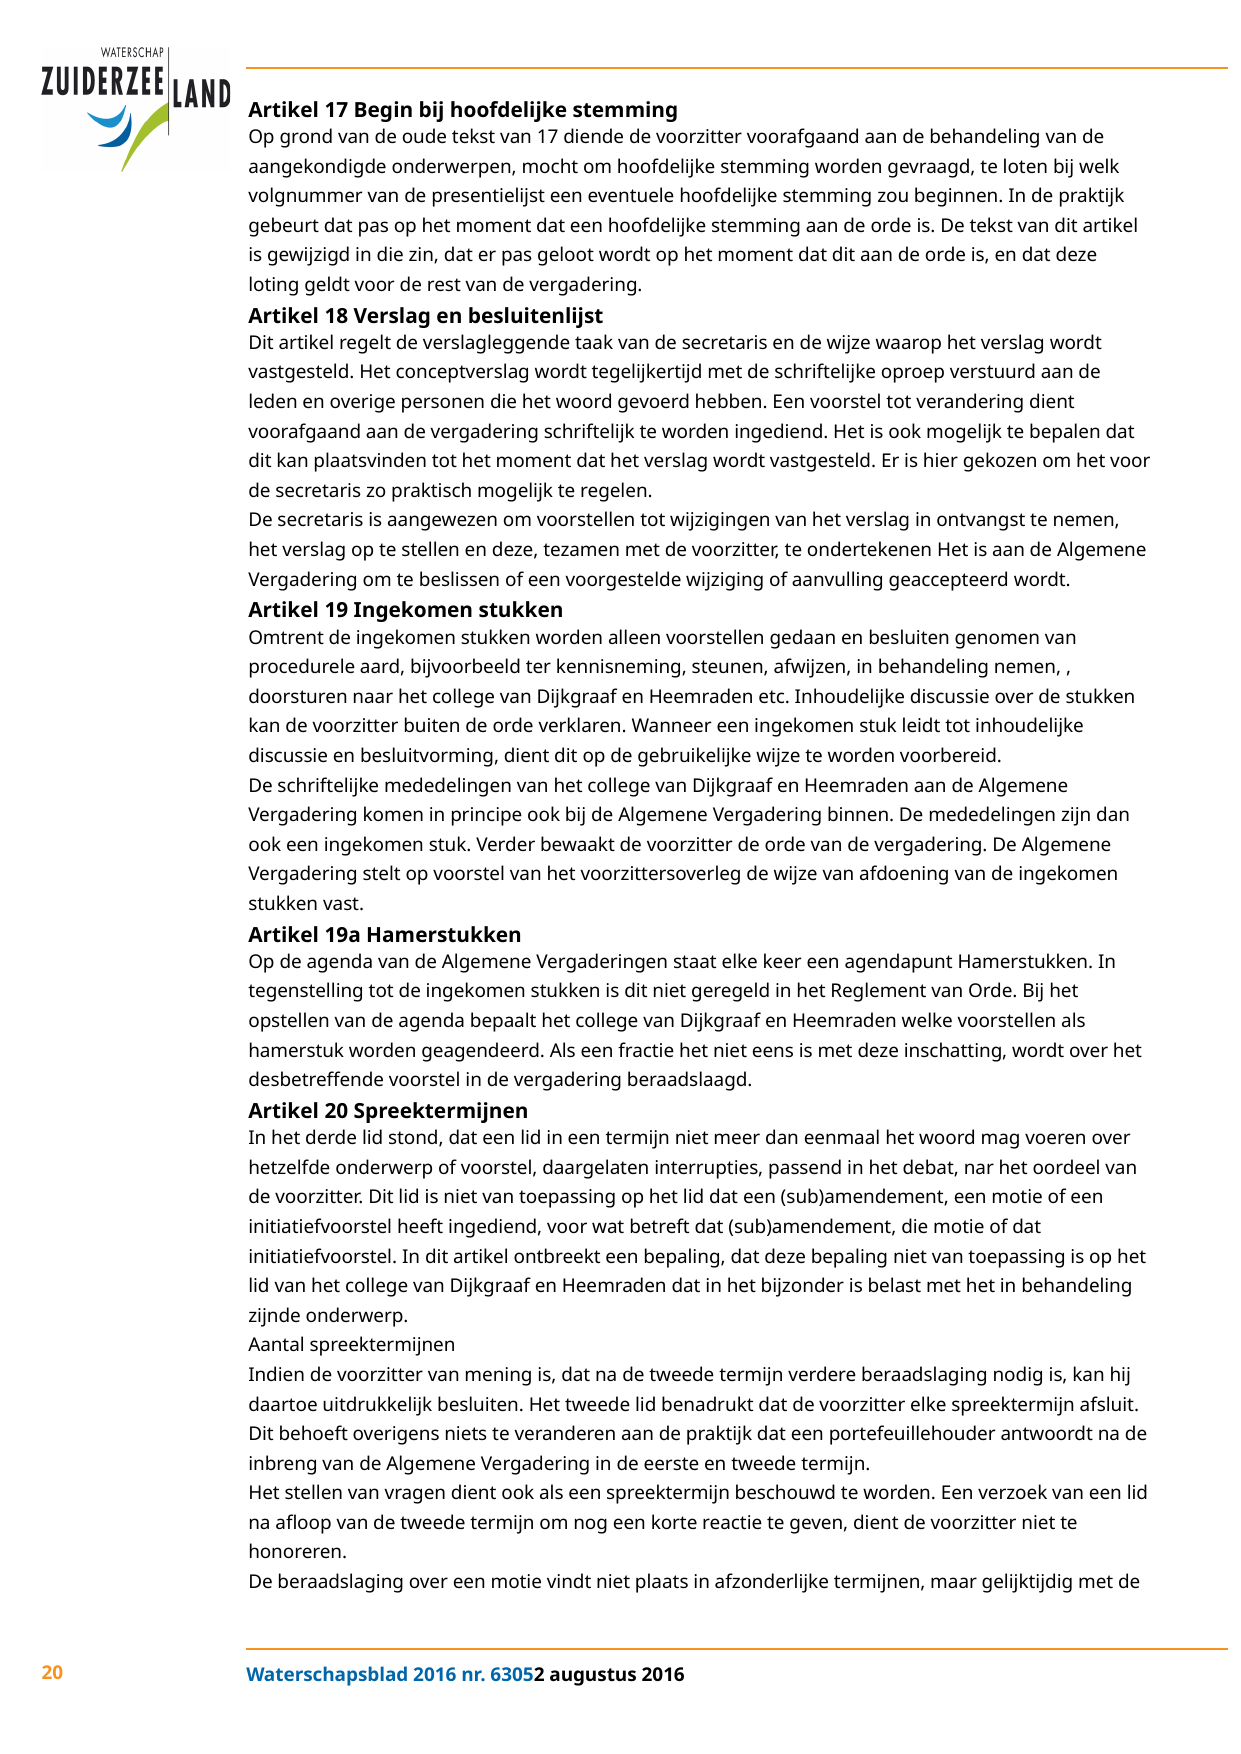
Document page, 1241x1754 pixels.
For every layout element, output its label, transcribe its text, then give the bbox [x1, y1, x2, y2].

text De beraadslaging over een motie vindt niet plaats in afzonderlijke termijnen, maar gelijktijdig met de [248, 1568, 1152, 1594]
text In het derde lid stond, dat een lid in een termijn niet meer dan eenmaal het woord mag voeren over hetzelfde onderwerp of voorstel, daargelaten interrupties, passend in het debat, nar het oordeel van de voorzitter. Dit lid is niet van toepassing op het lid dat een (sub)amendement, een motie of een initiatiefvoorstel heeft ingediend, voor wat betreft dat (sub)amendement, die motie of dat initiatiefvoorstel. In dit artikel ontbreekt een bepaling, dat deze bepaling niet van toepassing is op het lid van het college van Dijkgraaf en Heemraden dat in het bijzonder is belast met het in behandeling zijnde onderwerp. [248, 1124, 1152, 1328]
text Op grond van de oude tekst van 17 diende de voorzitter voorafgaand aan de behandeling van de aangekondigde onderwerpen, mocht om hoofdelijke stemming worden gevraagd, te loten bij welk volgnummer van de presentielijst een eventuele hoofdelijke stemming zou beginnen. In de praktijk gebeurt dat pas op het moment dat een hoofdelijke stemming aan de orde is. De tekst van dit artikel is gewijzigd in die zin, dat er pas geloot wordt op het moment dat dit aan de orde is, en dat deze loting geldt voor de rest van de vergadering. [248, 123, 1152, 297]
text Artikel 19a Hamerstukken [248, 920, 1152, 948]
text Artikel 17 Begin bij hoofdelijke stemming [248, 95, 1152, 123]
text Indien de voorzitter van mening is, dat na de tweede termijn verdere beraadslaging nodig is, kan hij daartoe uitdrukkelijk besluiten. Het tweede lid benadrukt dat de voorzitter elke spreektermijn afsluit. Dit behoeft overigens niets te veranderen aan de praktijk dat een portefeuillehouder antwoordt na de inbreng van de Algemene Vergadering in de eerste en tweede termijn. [248, 1361, 1152, 1476]
text Artikel 19 Ingekomen stukken [248, 595, 1152, 624]
picture [41, 47, 231, 172]
text Artikel 18 Verslag en besluitenlijst [248, 301, 1152, 329]
text Artikel 20 Spreektermijnen [248, 1096, 1152, 1124]
text De secretaris is aangewezen om voorstellen tot wijzigingen van het verslag in ontvangst te nemen, het verslag op te stellen en deze, tezamen met de voorzitter, te ondertekenen Het is aan de Algemene Vergadering om te beslissen of een voorgestelde wijziging of aanvulling geaccepteerd wordt. [248, 507, 1152, 592]
text Omtrent de ingekomen stukken worden alleen voorstellen gedaan en besluiten genomen van procedurele aard, bijvoorbeeld ter kennisneming, steunen, afwijzen, in behandeling nemen, , doorsturen naar het college van Dijkgraaf en Heemraden etc. Inhoudelijke discussie over de stukken kan de voorzitter buiten de orde verklaren. Wanneer een ingekomen stuk leidt tot inhoudelijke discussie en besluitvorming, dient dit op de gebruikelijke wijze te worden voorbereid. [248, 624, 1152, 768]
text Aantal spreektermijnen [248, 1332, 1152, 1357]
text De schriftelijke mededelingen van het college van Dijkgraaf en Heemraden aan de Algemene Vergadering komen in principe ook bij de Algemene Vergadering binnen. De mededelingen zijn dan ook een ingekomen stuk. Verder bewaakt de voorzitter de orde van de vergadering. De Algemene Vergadering stelt op voorstel van het voorzittersoverleg de wijze van afdoening van de ingekomen stukken vast. [248, 772, 1152, 916]
text Het stellen van vragen dient ook als een spreektermijn beschouwd te worden. Een verzoek van een lid na afloop van de tweede termijn om nog een korte reactie te geven, dient de voorzitter niet te honoreren. [248, 1479, 1152, 1564]
text Dit artikel regelt de verslagleggende taak van de secretaris en de wijze waarop het verslag wordt vastgesteld. Het conceptverslag wordt tegelijkertijd met de schriftelijke oproep verstuurd aan de leden en overige personen die het woord gevoerd hebben. Een voorstel tot verandering dient voorafgaand aan de vergadering schriftelijk te worden ingediend. Het is ook mogelijk te bepalen dat dit kan plaatsvinden tot het moment dat het verslag wordt vastgesteld. Er is hier gekozen om het voor de secretaris zo praktisch mogelijk te regelen. [248, 329, 1152, 503]
text Op de agenda van de Algemene Vergaderingen staat elke keer een agendapunt Hamerstukken. In tegenstelling tot de ingekomen stukken is dit niet geregeld in het Reglement van Orde. Bij het opstellen van de agenda bepaalt het college van Dijkgraaf en Heemraden welke voorstellen als hamerstuk worden geagendeerd. Als een fractie het niet eens is met deze inschatting, wordt over het desbetreffende voorstel in de vergadering beraadslaagd. [248, 948, 1152, 1092]
